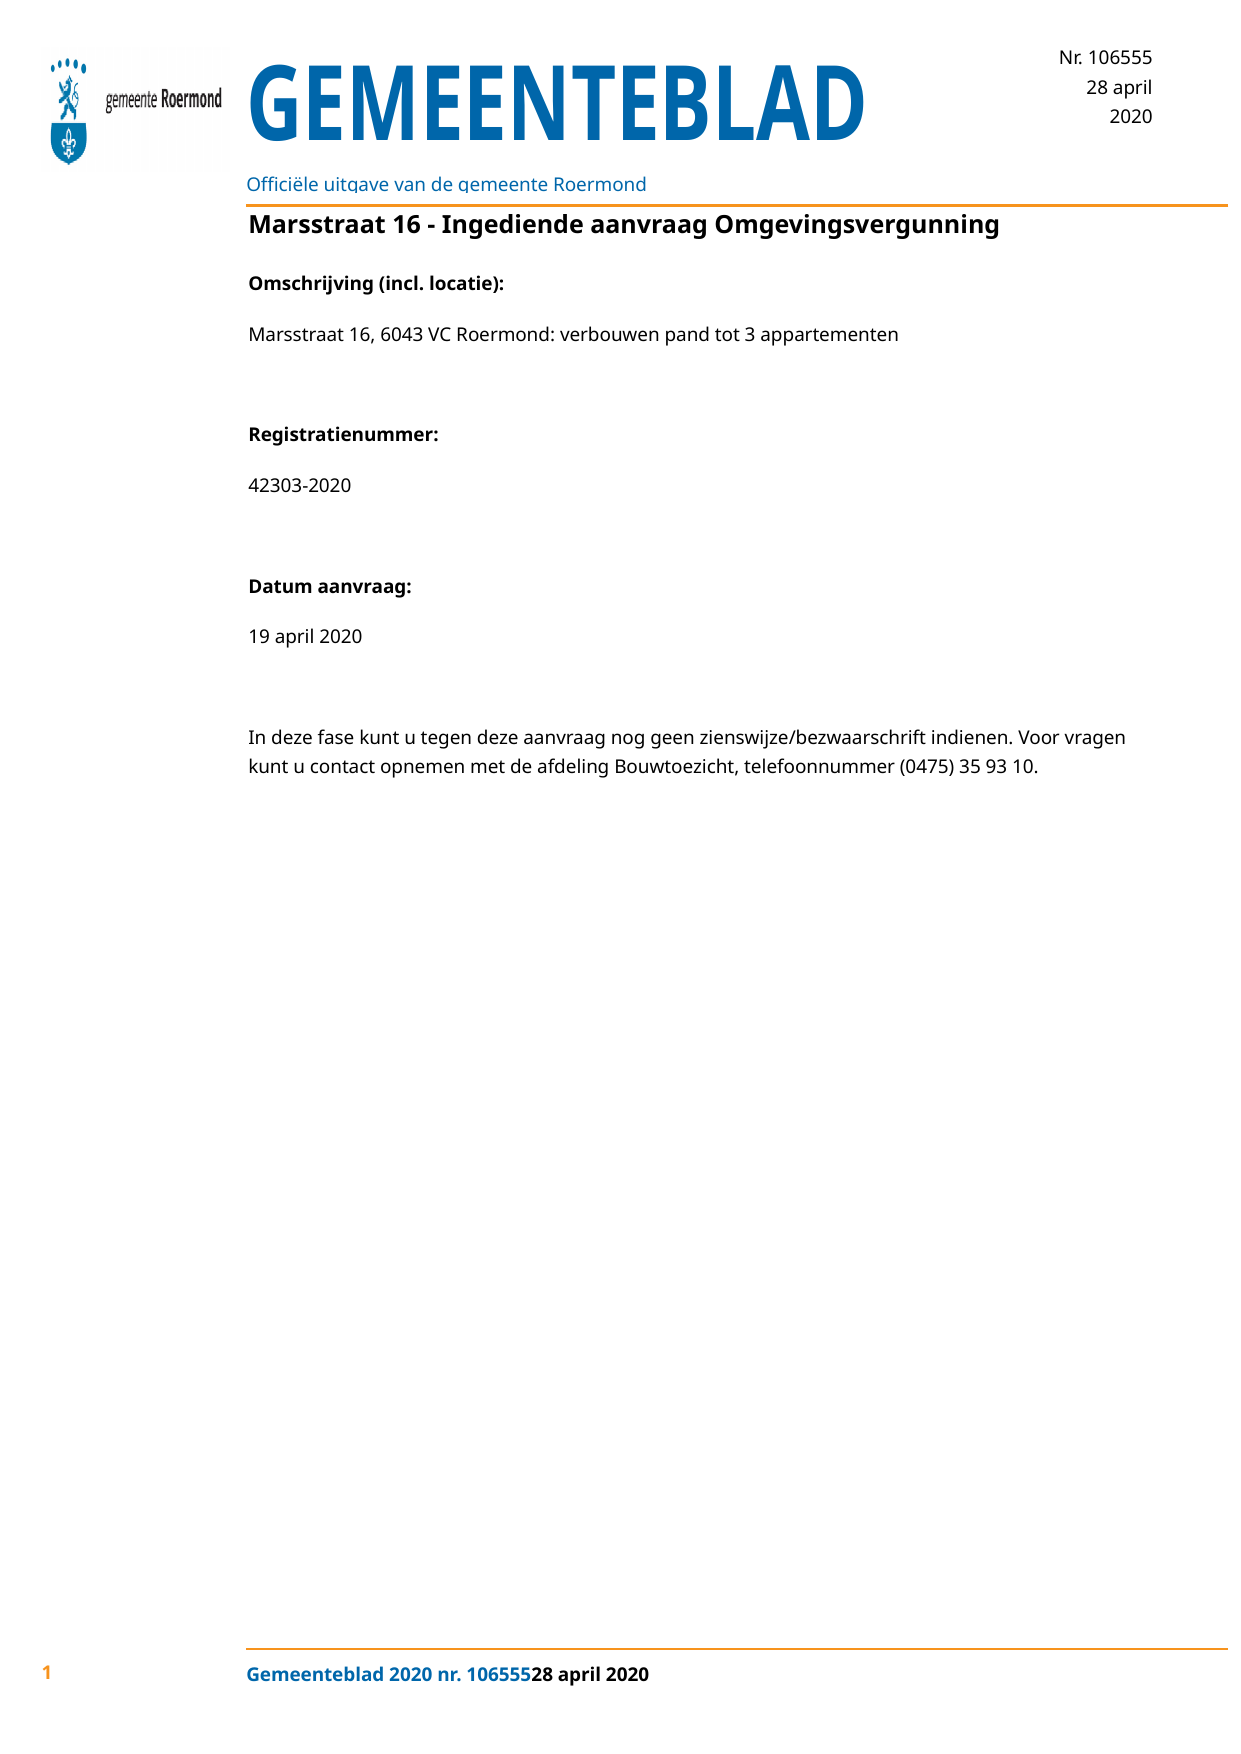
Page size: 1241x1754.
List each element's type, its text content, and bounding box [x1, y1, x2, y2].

text Marsstraat 16 - Ingediende aanvraag Omgevingsvergunning [248, 207, 1152, 241]
text 19 april 2020 [248, 623, 1152, 649]
text Marsstraat 16, 6043 VC Roermond: verbouwen pand tot 3 appartementen [248, 321, 1152, 346]
picture [41, 47, 231, 172]
text 42303-2020 [248, 472, 1152, 498]
text Datum aanvraag: [248, 573, 1152, 598]
text Omschrijving (incl. locatie): [248, 270, 1152, 296]
text Registratienummer: [248, 422, 1152, 447]
text In deze fase kunt u tegen deze aanvraag nog geen zienswijze/bezwaarschrift indienen. Voor vragen kunt u contact opnemen met de afdeling Bouwtoezicht, telefoonnummer (0475) 35 93 10. [248, 724, 1152, 779]
